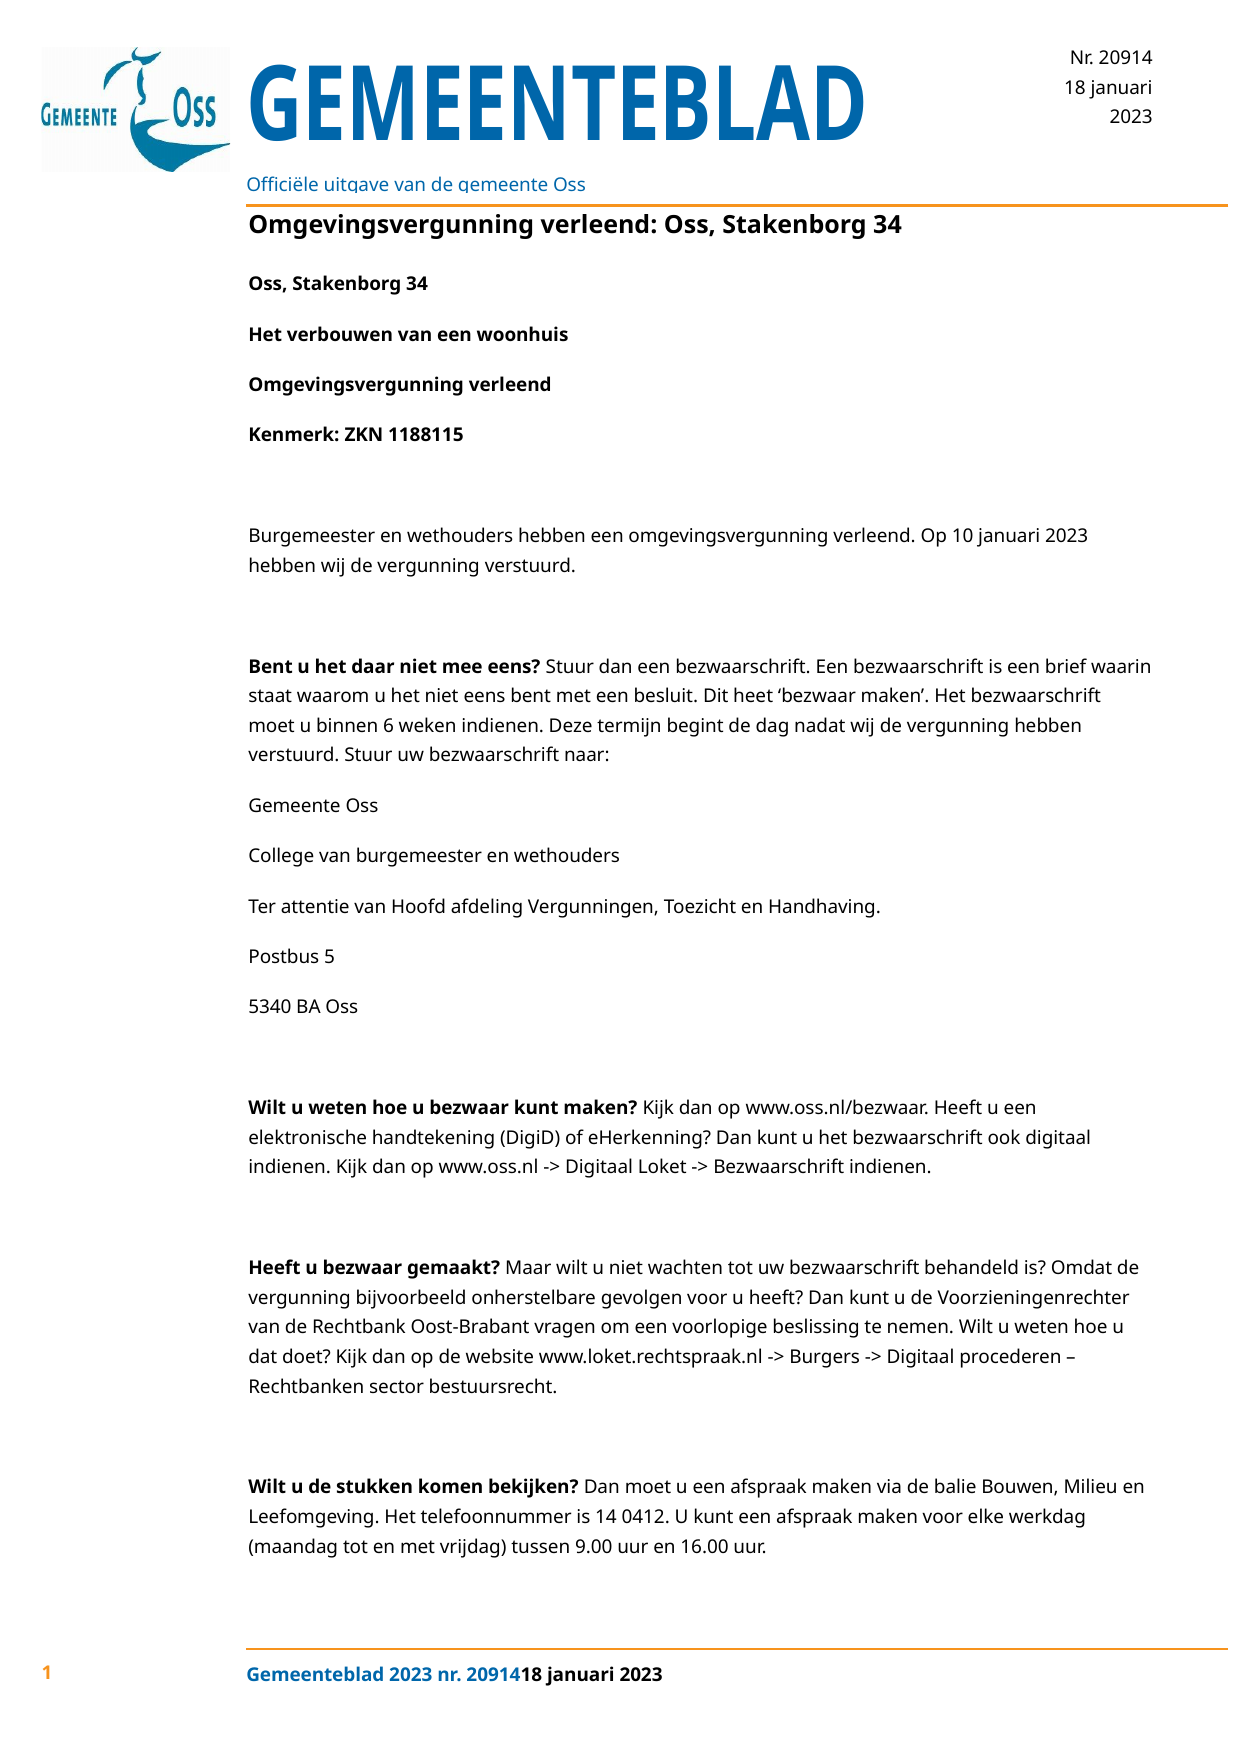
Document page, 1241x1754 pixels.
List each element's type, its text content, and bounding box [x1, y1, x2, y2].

text Wilt u weten hoe u bezwaar kunt maken? Kijk dan op www.oss.nl/bezwaar. Heeft u een elektronische handtekening (DigiD) of eHerkenning? Dan kunt u het bezwaarschrift ook digitaal indienen. Kijk dan op www.oss.nl -> Digitaal Loket -> Bezwaarschrift indienen. [248, 1094, 1152, 1179]
text Bent u het daar niet mee eens? Stuur dan een bezwaarschrift. Een bezwaarschrift is een brief waarin staat waarom u het niet eens bent met een besluit. Dit heet ‘bezwaar maken’. Het bezwaarschrift moet u binnen 6 weken indienen. Deze termijn begint de dag nadat wij de vergunning hebben verstuurd. Stuur uw bezwaarschrift naar: [248, 653, 1152, 767]
text Oss, Stakenborg 34 [248, 270, 1152, 296]
text Omgevingsvergunning verleend: Oss, Stakenborg 34 [248, 207, 1152, 241]
text Ter attentie van Hoofd afdeling Vergunningen, Toezicht en Handhaving. [248, 893, 1152, 918]
text College van burgemeester en wethouders [248, 842, 1152, 868]
text Gemeente Oss [248, 792, 1152, 818]
text Wilt u de stukken komen bekijken? Dan moet u een afspraak maken via de balie Bouwen, Milieu en Leefomgeving. Het telefoonnummer is 14 0412. U kunt een afspraak maken voor elke werkdag (maandag tot en met vrijdag) tussen 9.00 uur en 16.00 uur. [248, 1474, 1152, 1558]
text Burgemeester en wethouders hebben een omgevingsvergunning verleend. Op 10 januari 2023 hebben wij de vergunning verstuurd. [248, 522, 1152, 578]
text Kenmerk: ZKN 1188115 [248, 422, 1152, 447]
text Het verbouwen van een woonhuis [248, 321, 1152, 346]
text Heeft u bezwaar gemaakt? Maar wilt u niet wachten tot uw bezwaarschrift behandeld is? Omdat de vergunning bijvoorbeeld onherstelbare gevolgen voor u heeft? Dan kunt u de Voorzieningenrechter van de Rechtbank Oost-Brabant vragen om een voorlopige beslissing te nemen. Wilt u weten hoe u dat doet? Kijk dan op de website www.loket.rechtspraak.nl -> Burgers -> Digitaal procederen – Rechtbanken sector bestuursrecht. [248, 1254, 1152, 1398]
text 5340 BA Oss [248, 994, 1152, 1019]
picture [41, 47, 231, 172]
text Omgevingsvergunning verleend [248, 371, 1152, 397]
text Postbus 5 [248, 943, 1152, 969]
